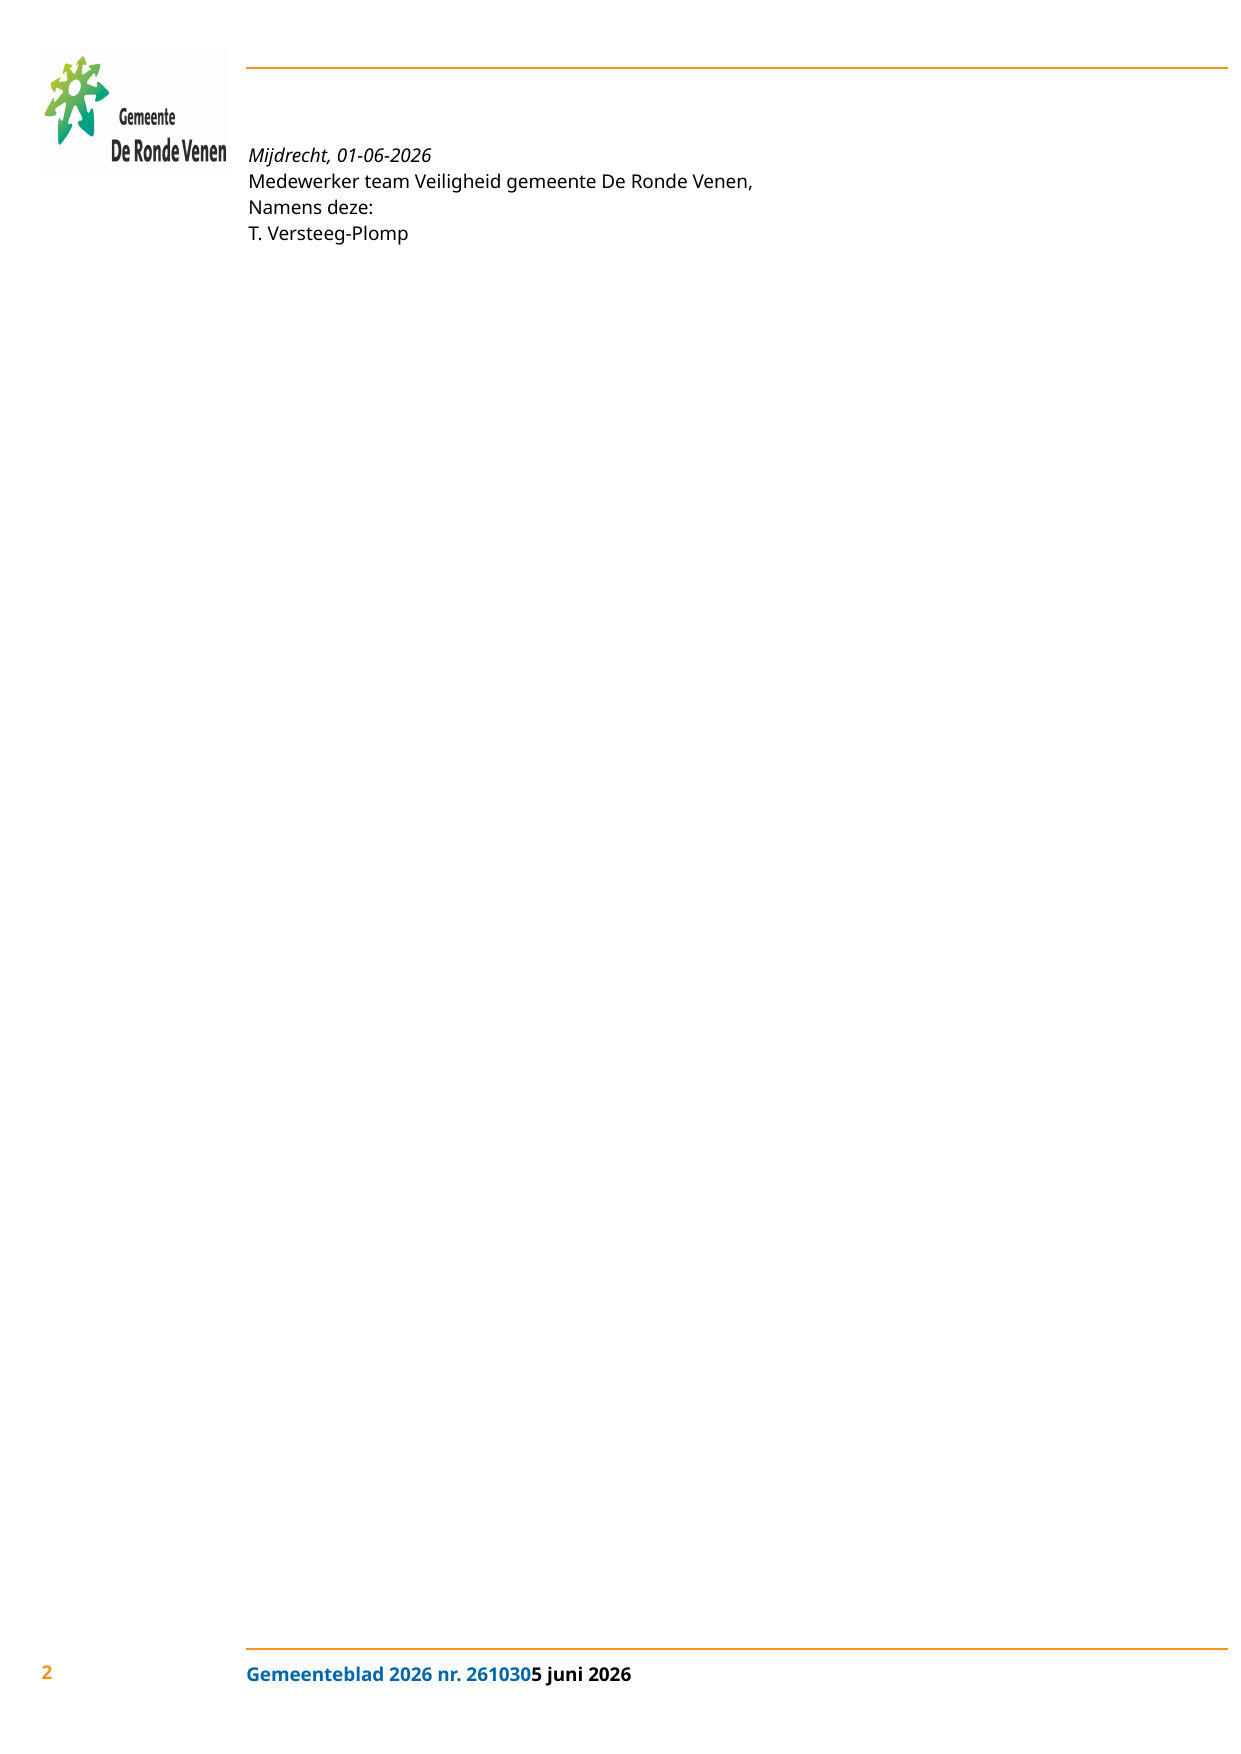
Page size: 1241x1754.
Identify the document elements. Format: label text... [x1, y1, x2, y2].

text Mijdrecht, 01-06-2026 [248, 143, 1152, 168]
text T. Versteeg-Plomp [248, 220, 1152, 246]
text Medewerker team Veiligheid gemeente De Ronde Venen, [248, 168, 1152, 194]
text Namens deze: [248, 194, 1152, 220]
picture [41, 47, 231, 172]
